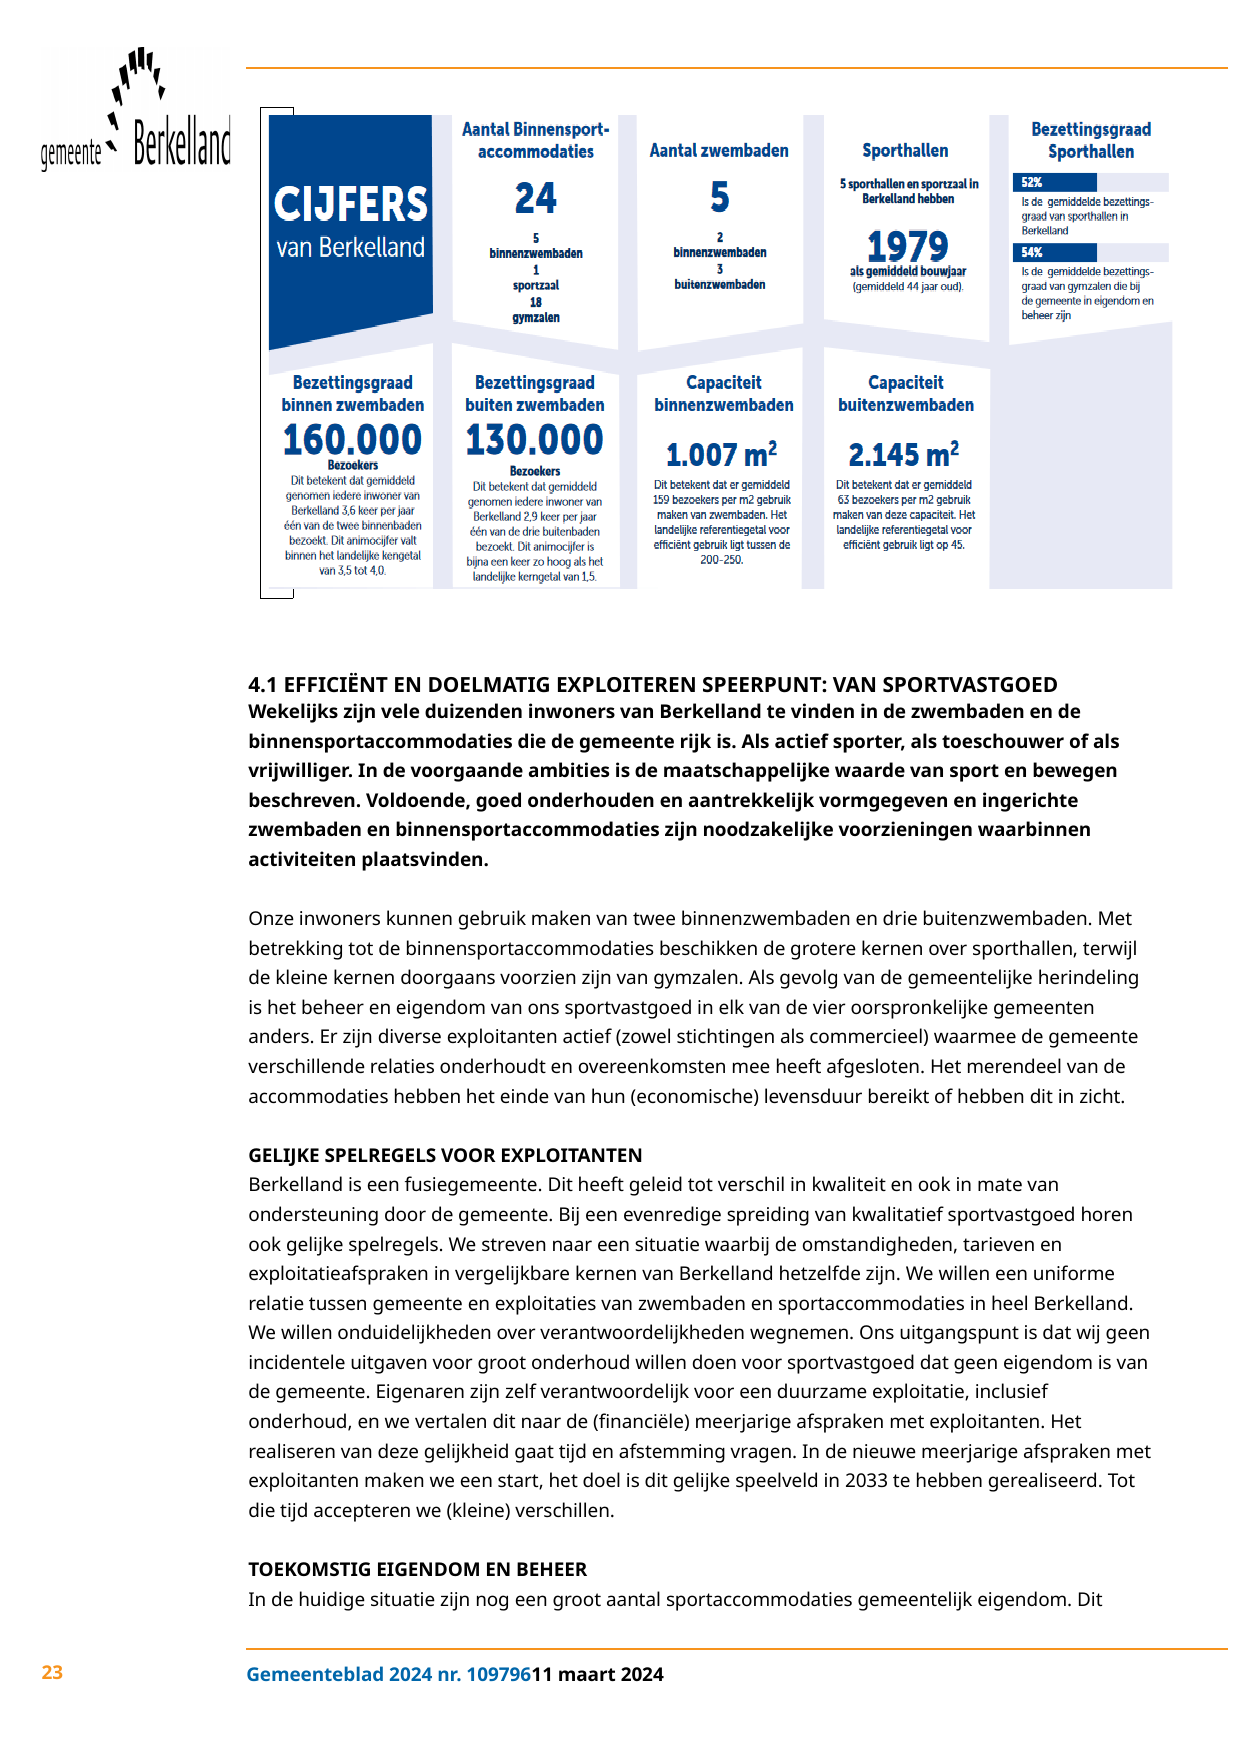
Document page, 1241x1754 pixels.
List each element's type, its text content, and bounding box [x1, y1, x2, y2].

text GELIJKE SPELREGELS VOOR EXPLOITANTEN [248, 1142, 1152, 1168]
text TOEKOMSTIG EIGENDOM EN BEHEER [248, 1556, 1152, 1582]
picture [41, 47, 231, 172]
text In de huidige situatie zijn nog een groot aantal sportaccommodaties gemeentelijk eigendom. Dit [248, 1586, 1152, 1611]
text Onze inwoners kunnen gebruik maken van twee binnenzwembaden en drie buitenzwembaden. Met betrekking tot de binnensportaccommodaties beschikken de grotere kernen over sporthallen, terwijl de kleine kernen doorgaans voorzien zijn van gymzalen. Als gevolg van de gemeentelijke herindeling is het beheer en eigendom van ons sportvastgoed in elk van de vier oorspronkelijke gemeenten anders. Er zijn diverse exploitanten actief (zowel stichtingen als commercieel) waarmee de gemeente verschillende relaties onderhoudt en overeenkomsten mee heeft afgesloten. Het merendeel van de accommodaties hebben het einde van hun (economische) levensduur bereikt of hebben dit in zicht. [248, 905, 1152, 1108]
picture [268, 115, 1173, 589]
text We willen onduidelijkheden over verantwoordelijkheden wegnemen. Ons uitgangspunt is dat wij geen incidentele uitgaven voor groot onderhoud willen doen voor sportvastgoed dat geen eigendom is van de gemeente. Eigenaren zijn zelf verantwoordelijk voor een duurzame exploitatie, inclusief onderhoud, en we vertalen dit naar de (financiële) meerjarige afspraken met exploitanten. Het realiseren van deze gelijkheid gaat tijd en afstemming vragen. In de nieuwe meerjarige afspraken met exploitanten maken we een start, het doel is dit gelijke speelveld in 2033 te hebben gerealiseerd. Tot die tijd accepteren we (kleine) verschillen. [248, 1319, 1152, 1523]
text Berkelland is een fusiegemeente. Dit heeft geleid tot verschil in kwaliteit en ook in mate van ondersteuning door de gemeente. Bij een evenredige spreiding van kwalitatief sportvastgoed horen ook gelijke spelregels. We streven naar een situatie waarbij de omstandigheden, tarieven en exploitatieafspraken in vergelijkbare kernen van Berkelland hetzelfde zijn. We willen een uniforme relatie tussen gemeente en exploitaties van zwembaden en sportaccommodaties in heel Berkelland. [248, 1172, 1152, 1316]
text 4.1 EFFICIËNT EN DOELMATIG EXPLOITEREN SPEERPUNT: VAN SPORTVASTGOED [248, 670, 1152, 698]
text Wekelijks zijn vele duizenden inwoners van Berkelland te vinden in de zwembaden en de binnensportaccommodaties die de gemeente rijk is. Als actief sporter, als toeschouwer of als vrijwilliger. In de voorgaande ambities is de maatschappelijke waarde van sport en bewegen beschreven. Voldoende, goed onderhouden en aantrekkelijk vormgegeven en ingerichte zwembaden en binnensportaccommodaties zijn noodzakelijke voorzieningen waarbinnen activiteiten plaatsvinden. [248, 698, 1152, 872]
